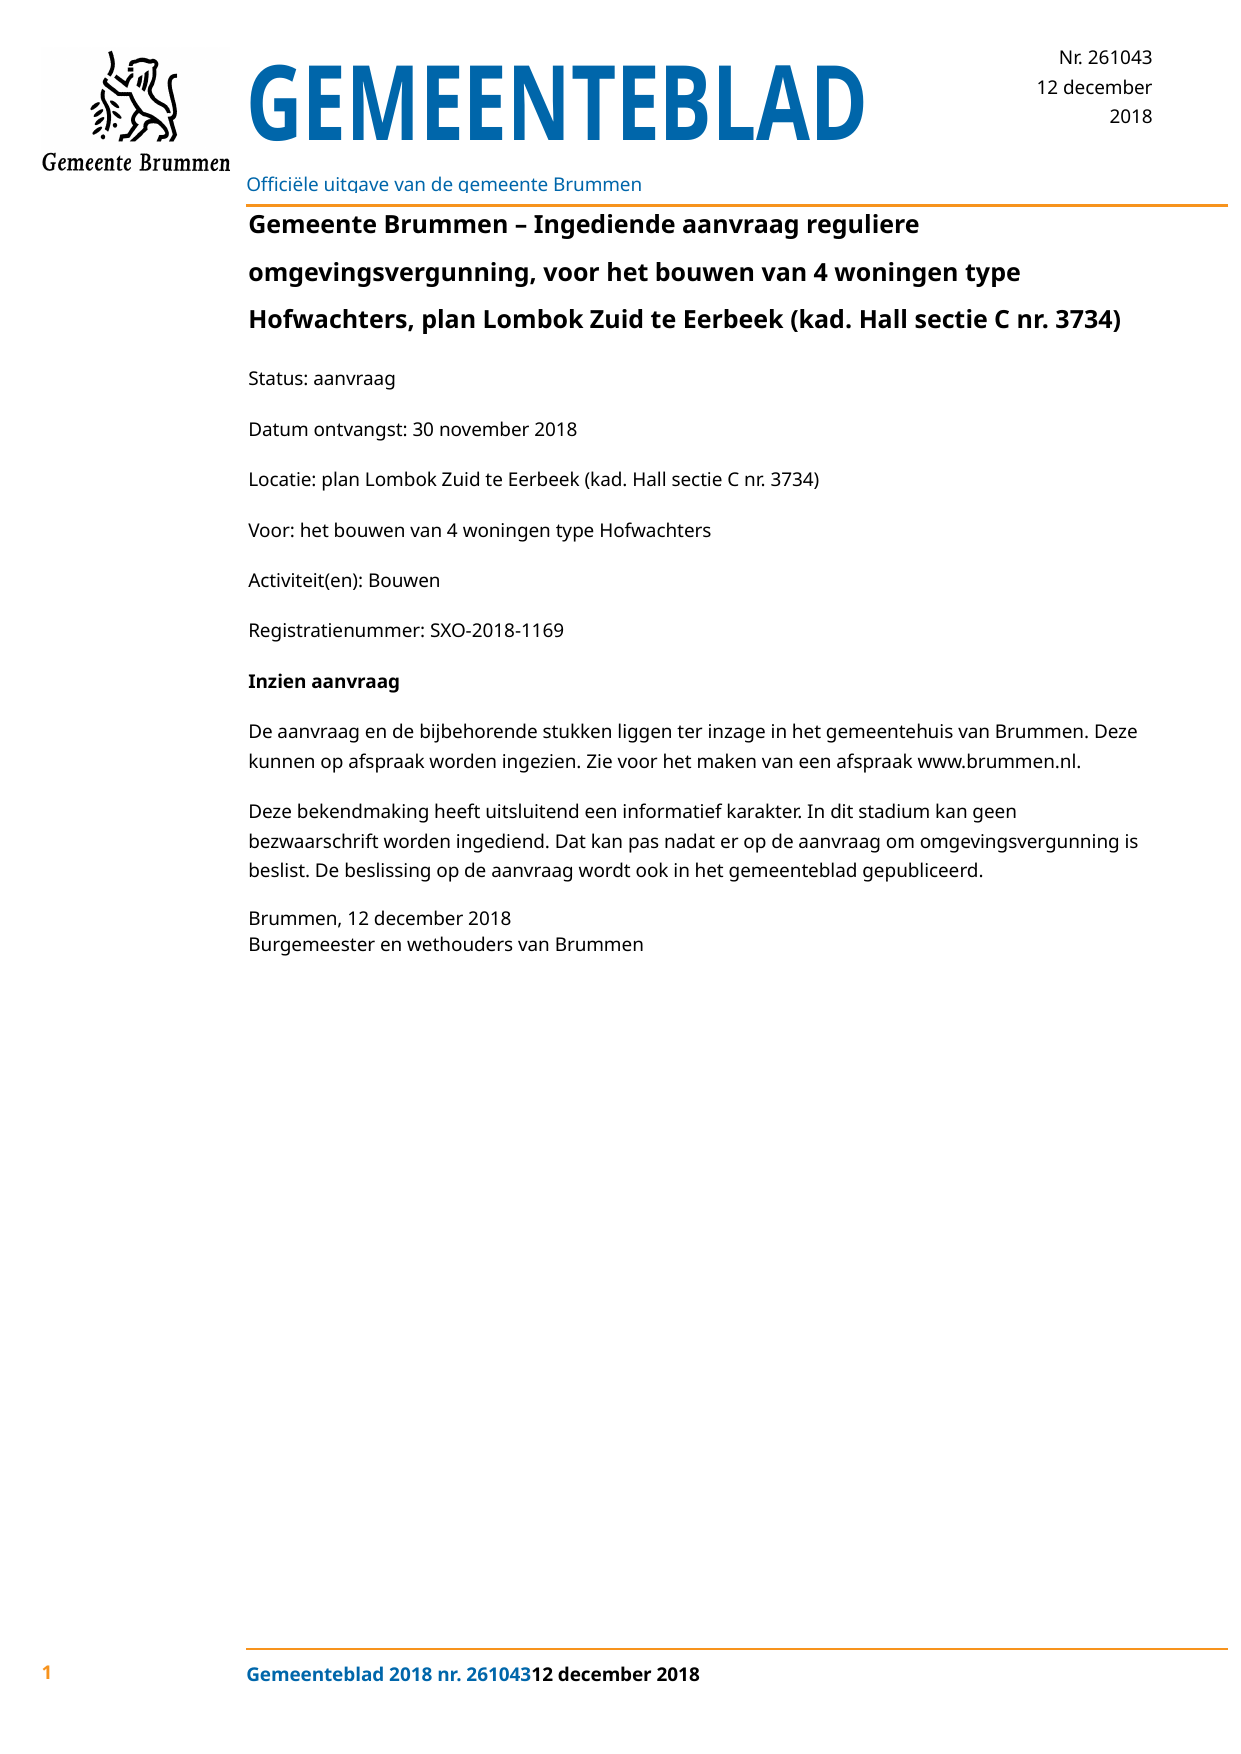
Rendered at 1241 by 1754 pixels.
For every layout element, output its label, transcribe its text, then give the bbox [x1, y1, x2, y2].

text Activiteit(en): Bouwen [248, 567, 1152, 593]
text De aanvraag en de bijbehorende stukken liggen ter inzage in het gemeentehuis van Brummen. Deze kunnen op afspraak worden ingezien. Zie voor het maken van een afspraak www.brummen.nl. [248, 718, 1152, 774]
text Burgemeester en wethouders van Brummen [248, 931, 1152, 957]
text Inzien aanvraag [248, 668, 1152, 694]
text Deze bekendmaking heeft uitsluitend een informatief karakter. In dit stadium kan geen bezwaarschrift worden ingediend. Dat kan pas nadat er op de aanvraag om omgevingsvergunning is beslist. De beslissing op de aanvraag wordt ook in het gemeenteblad gepubliceerd. [248, 798, 1152, 883]
text Registratienummer: SXO-2018-1169 [248, 618, 1152, 643]
text Status: aanvraag [248, 366, 1152, 391]
text Gemeente Brummen – Ingediende aanvraag reguliere omgevingsvergunning, voor het bouwen van 4 woningen type Hofwachters, plan Lombok Zuid te Eerbeek (kad. Hall sectie C nr. 3734) [248, 207, 1152, 336]
picture [41, 47, 231, 172]
text Locatie: plan Lombok Zuid te Eerbeek (kad. Hall sectie C nr. 3734) [248, 466, 1152, 492]
text Voor: het bouwen van 4 woningen type Hofwachters [248, 517, 1152, 542]
text Brummen, 12 december 2018 [248, 905, 1152, 931]
text Datum ontvangst: 30 november 2018 [248, 416, 1152, 442]
